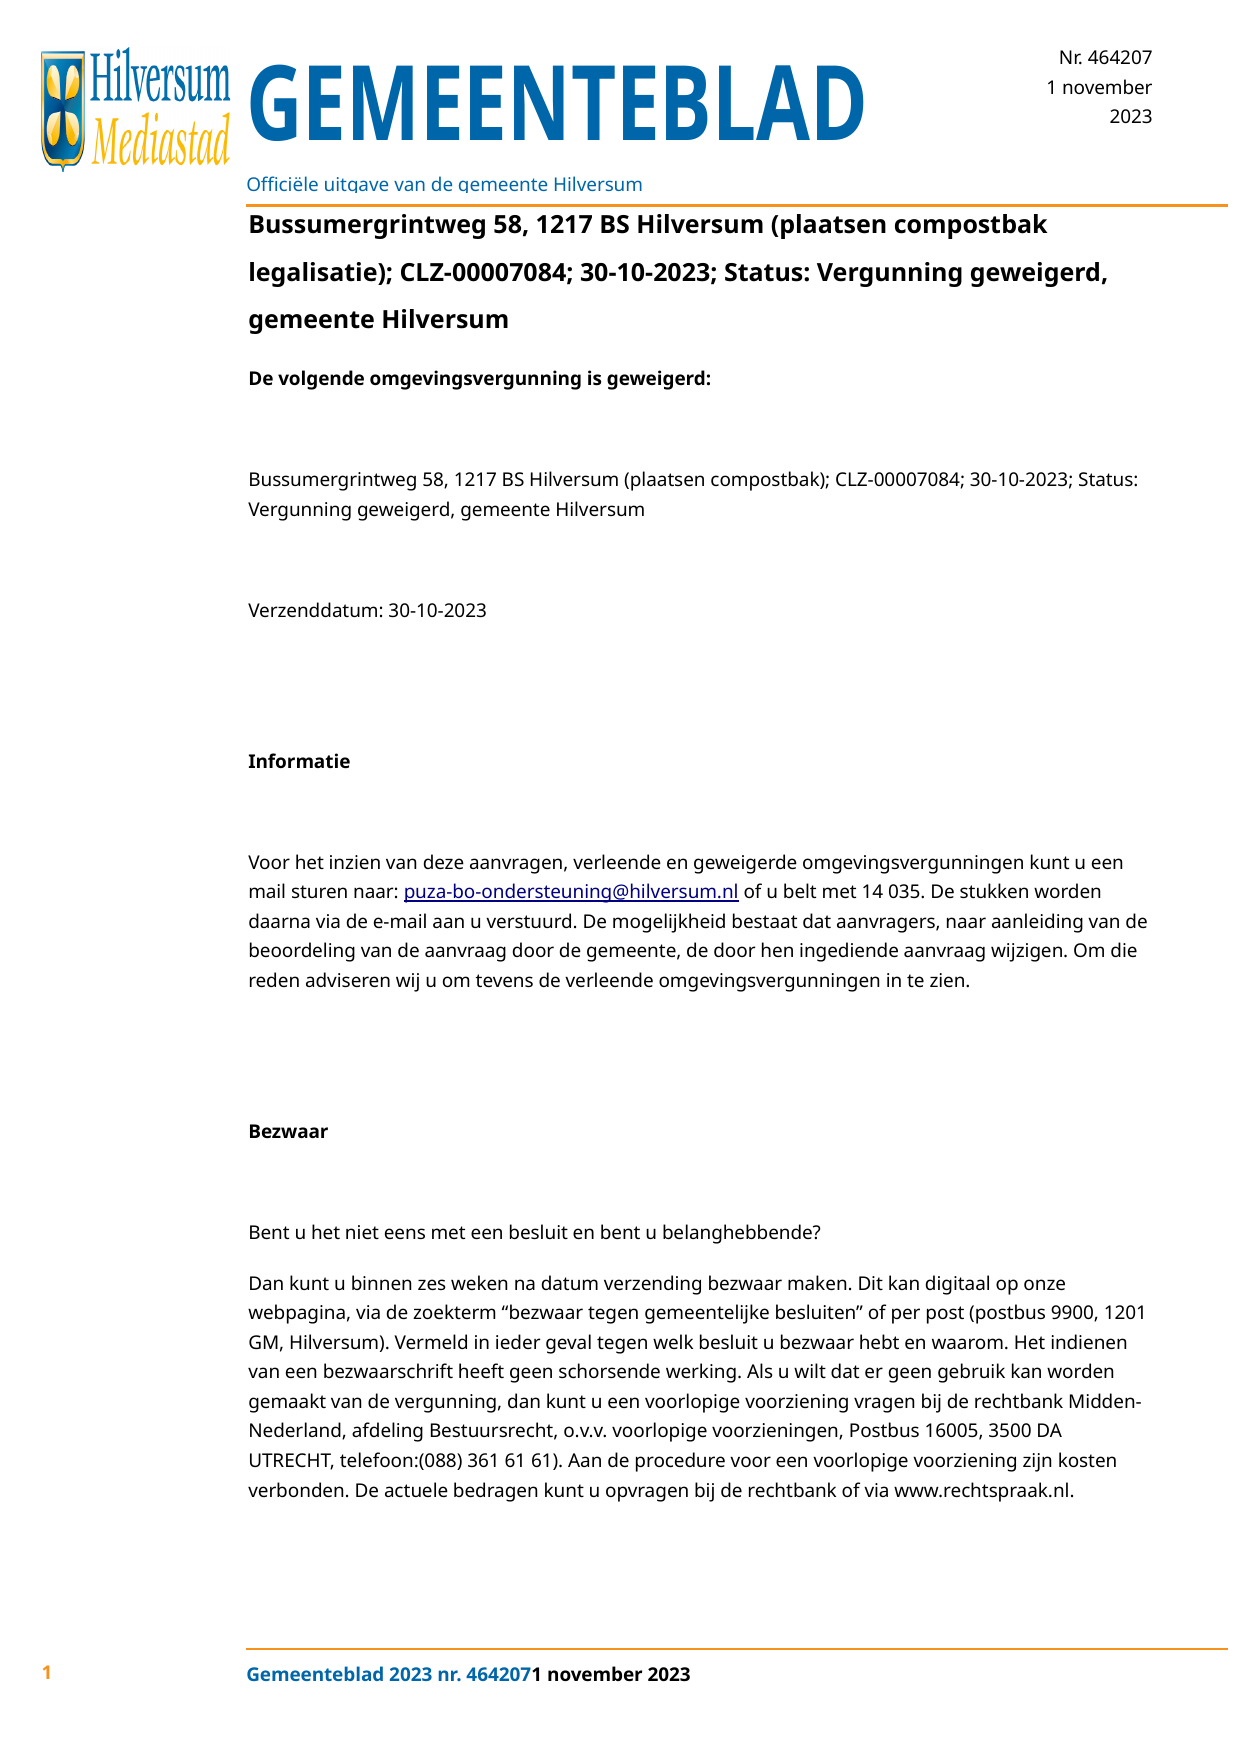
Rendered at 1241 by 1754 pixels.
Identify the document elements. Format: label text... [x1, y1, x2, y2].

picture [41, 47, 231, 172]
text Bezwaar [248, 1118, 1152, 1144]
text Voor het inzien van deze aanvragen, verleende en geweigerde omgevingsvergunningen kunt u een mail sturen naar: puza-bo-ondersteuning@hilversum.nl of u belt met 14 035. De stukken worden daarna via de e-mail aan u verstuurd. De mogelijkheid bestaat dat aanvragers, naar aanleiding van de beoordeling van de aanvraag door de gemeente, de door hen ingediende aanvraag wijzigen. Om die reden adviseren wij u om tevens de verleende omgevingsvergunningen in te zien. [248, 849, 1152, 993]
text Bussumergrintweg 58, 1217 BS Hilversum (plaatsen compostbak); CLZ-00007084; 30-10-2023; Status: Vergunning geweigerd, gemeente Hilversum [248, 466, 1152, 522]
text Verzenddatum: 30-10-2023 [248, 597, 1152, 622]
text De volgende omgevingsvergunning is geweigerd: [248, 366, 1152, 391]
text Dan kunt u binnen zes weken na datum verzending bezwaar maken. Dit kan digitaal op onze webpagina, via de zoekterm “bezwaar tegen gemeentelijke besluiten” of per post (postbus 9900, 1201 GM, Hilversum). Vermeld in ieder geval tegen welk besluit u bezwaar hebt en waarom. Het indienen van een bezwaarschrift heeft geen schorsende werking. Als u wilt dat er geen gebruik kan worden gemaakt van de vergunning, dan kunt u een voorlopige voorziening vragen bij de rechtbank Midden-Nederland, afdeling Bestuursrecht, o.v.v. voorlopige voorzieningen, Postbus 16005, 3500 DA UTRECHT, telefoon:(088) 361 61 61). Aan de procedure voor een voorlopige voorziening zijn kosten verbonden. De actuele bedragen kunt u opvragen bij de rechtbank of via www.rechtspraak.nl. [248, 1270, 1152, 1502]
text Bent u het niet eens met een besluit en bent u belanghebbende? [248, 1219, 1152, 1245]
text Informatie [248, 748, 1152, 774]
text Bussumergrintweg 58, 1217 BS Hilversum (plaatsen compostbak legalisatie); CLZ-00007084; 30-10-2023; Status: Vergunning geweigerd, gemeente Hilversum [248, 207, 1152, 336]
